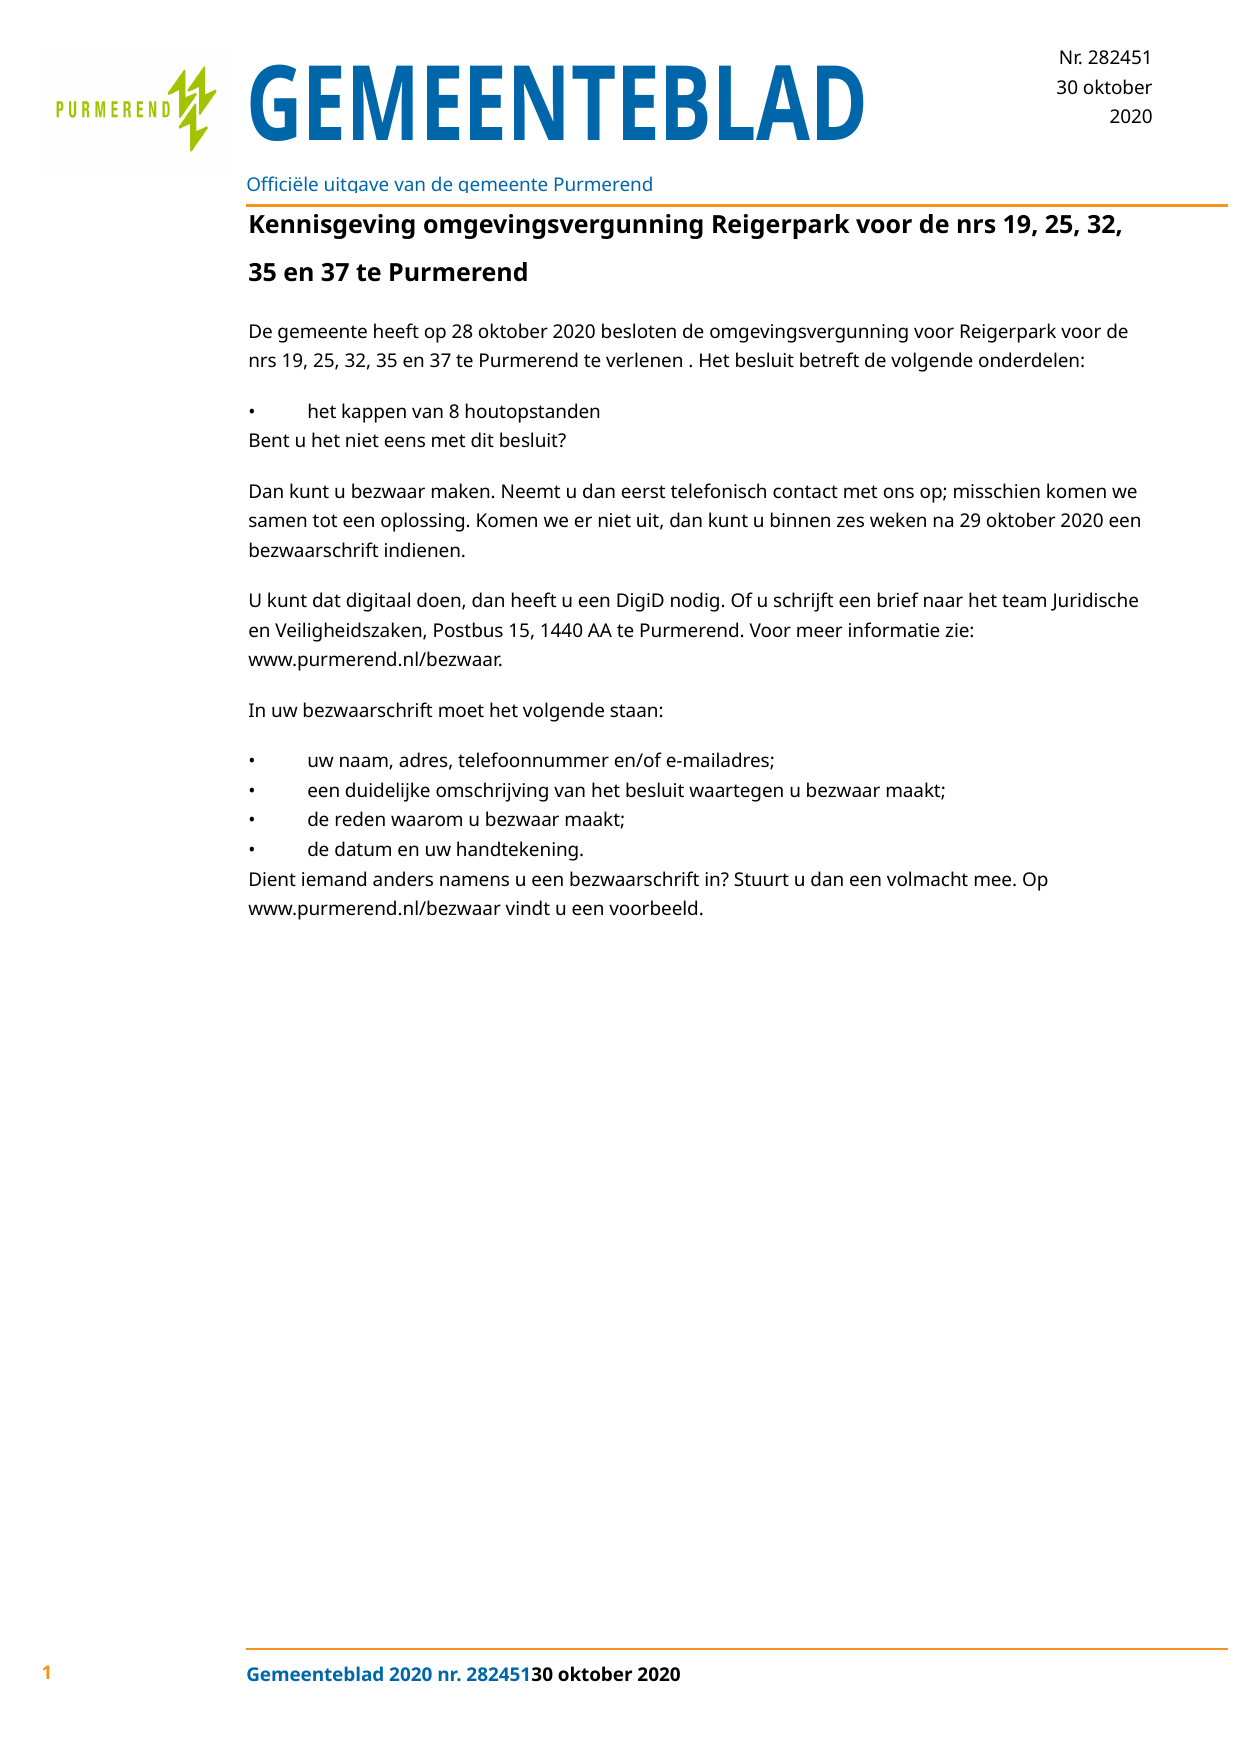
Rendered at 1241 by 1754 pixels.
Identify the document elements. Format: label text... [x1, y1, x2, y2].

text Dan kunt u bezwaar maken. Neemt u dan eerst telefonisch contact met ons op; misschien komen we samen tot een oplossing. Komen we er niet uit, dan kunt u binnen zes weken na 29 oktober 2020 een bezwaarschrift indienen. [248, 478, 1152, 563]
text Kennisgeving omgevingsvergunning Reigerpark voor de nrs 19, 25, 32, 35 en 37 te Purmerend [248, 207, 1152, 288]
list het kappen van 8 houtopstanden [248, 398, 1152, 424]
picture [41, 47, 231, 172]
text U kunt dat digitaal doen, dan heeft u een DigiD nodig. Of u schrijft een brief naar het team Juridische en Veiligheidszaken, Postbus 15, 1440 AA te Purmerend. Voor meer informatie zie: www.purmerend.nl/bezwaar. [248, 587, 1152, 672]
text De gemeente heeft op 28 oktober 2020 besloten de omgevingsvergunning voor Reigerpark voor de nrs 19, 25, 32, 35 en 37 te Purmerend te verlenen . Het besluit betreft de volgende onderdelen: [248, 318, 1152, 373]
list de datum en uw handtekening. [248, 836, 1152, 862]
list uw naam, adres, telefoonnummer en/of e-mailadres; [248, 747, 1152, 773]
text Dient iemand anders namens u een bezwaarschrift in? Stuurt u dan een volmacht mee. Op www.purmerend.nl/bezwaar vindt u een voorbeeld. [248, 866, 1152, 921]
text Bent u het niet eens met dit besluit? [248, 427, 1152, 453]
list een duidelijke omschrijving van het besluit waartegen u bezwaar maakt; [248, 777, 1152, 803]
list de reden waarom u bezwaar maakt; [248, 807, 1152, 832]
text In uw bezwaarschrift moet het volgende staan: [248, 697, 1152, 723]
